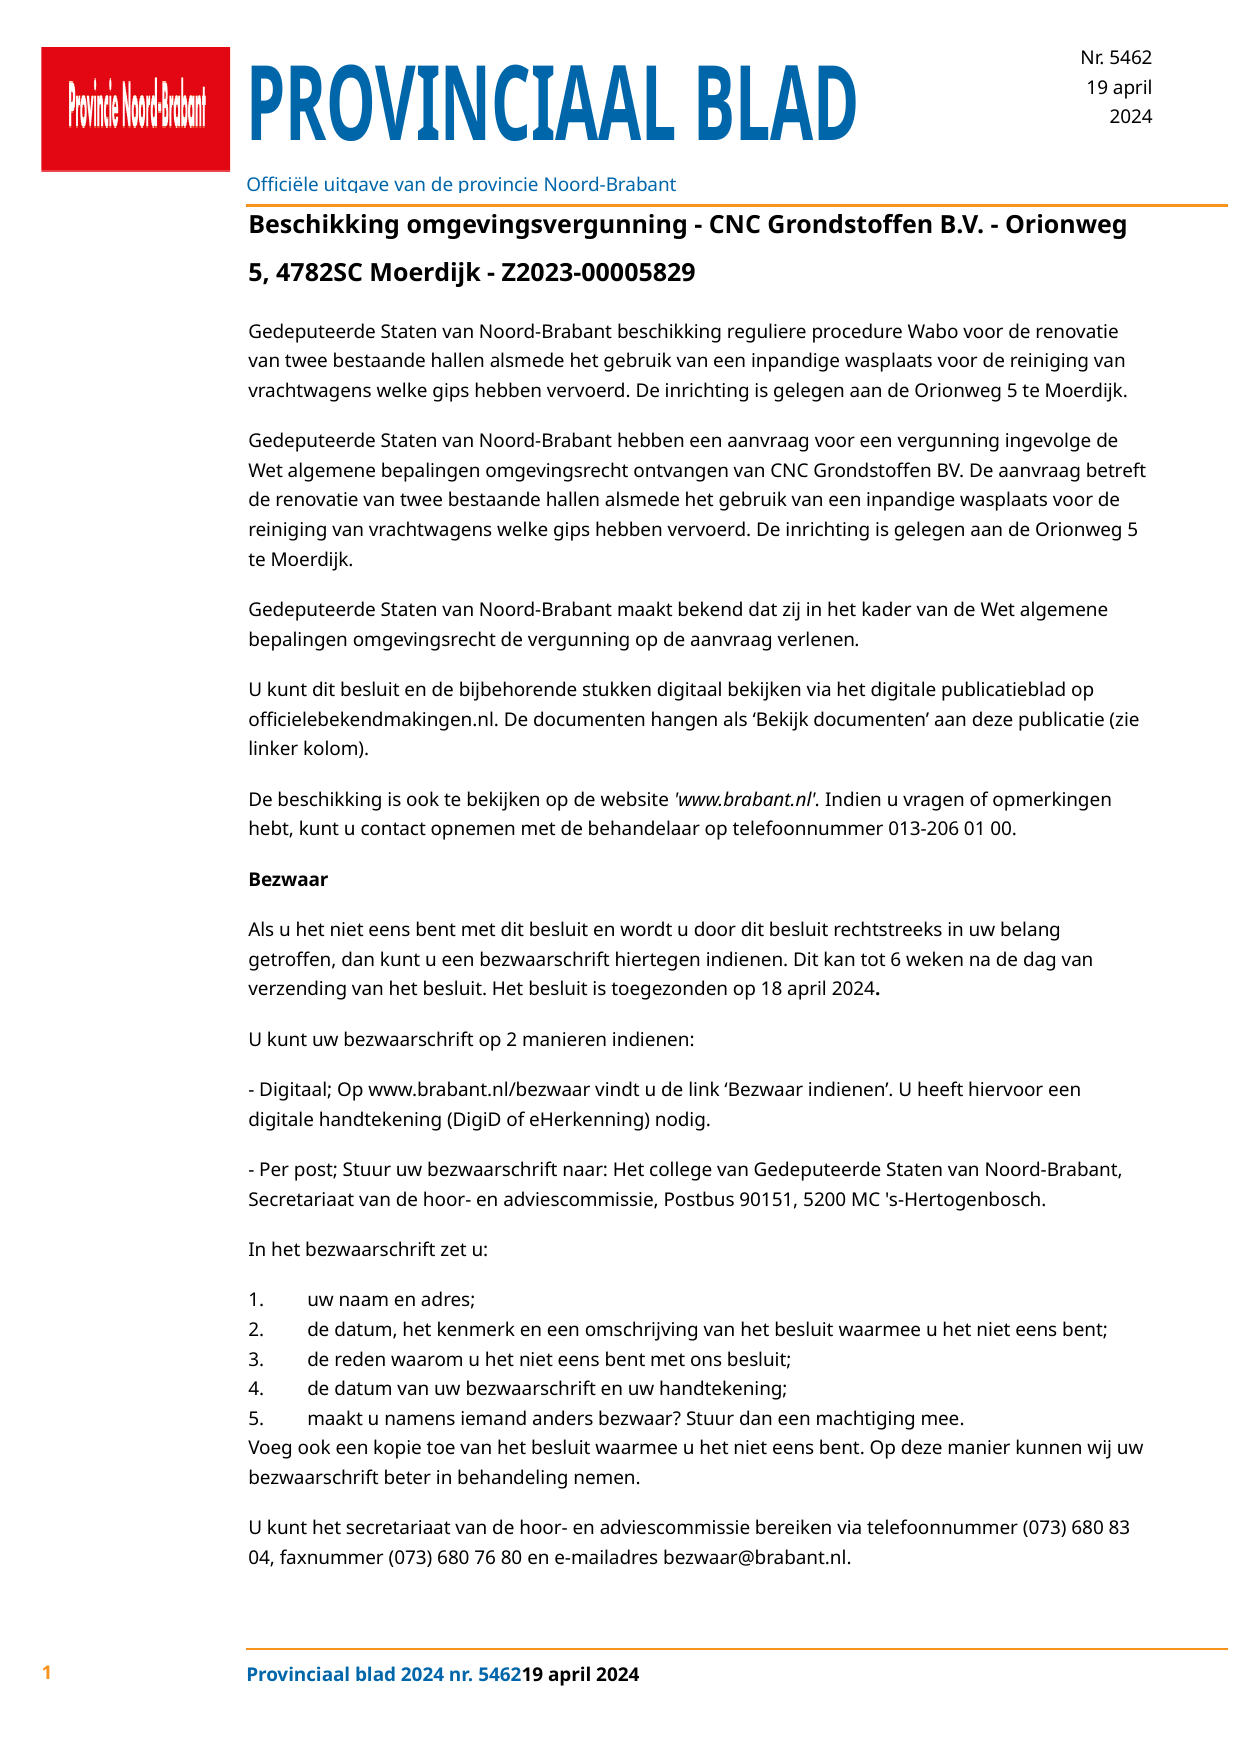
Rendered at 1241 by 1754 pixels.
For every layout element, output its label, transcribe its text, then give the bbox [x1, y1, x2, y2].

list de datum, het kenmerk en een omschrijving van het besluit waarmee u het niet eens bent; [248, 1316, 1152, 1342]
text Gedeputeerde Staten van Noord-Brabant beschikking reguliere procedure Wabo voor de renovatie van twee bestaande hallen alsmede het gebruik van een inpandige wasplaats voor de reiniging van vrachtwagens welke gips hebben vervoerd. De inrichting is gelegen aan de Orionweg 5 te Moerdijk. [248, 318, 1152, 403]
list uw naam en adres; [248, 1287, 1152, 1312]
picture [41, 47, 231, 172]
text Als u het niet eens bent met dit besluit en wordt u door dit besluit rechtstreeks in uw belang getroffen, dan kunt u een bezwaarschrift hiertegen indienen. Dit kan tot 6 weken na de dag van verzending van het besluit. Het besluit is toegezonden op 18 april 2024. [248, 916, 1152, 1001]
text Beschikking omgevingsvergunning - CNC Grondstoffen B.V. - Orionweg 5, 4782SC Moerdijk - Z2023-00005829 [248, 207, 1152, 288]
text Bezwaar [248, 866, 1152, 892]
list maakt u namens iemand anders bezwaar? Stuur dan een machtiging mee. [248, 1405, 1152, 1431]
text U kunt uw bezwaarschrift op 2 manieren indienen: [248, 1026, 1152, 1052]
list de datum van uw bezwaarschrift en uw handtekening; [248, 1375, 1152, 1401]
list de reden waarom u het niet eens bent met ons besluit; [248, 1346, 1152, 1372]
text Gedeputeerde Staten van Noord-Brabant hebben een aanvraag voor een vergunning ingevolge de Wet algemene bepalingen omgevingsrecht ontvangen van CNC Grondstoffen BV. De aanvraag betreft de renovatie van twee bestaande hallen alsmede het gebruik van een inpandige wasplaats voor de reiniging van vrachtwagens welke gips hebben vervoerd. De inrichting is gelegen aan de Orionweg 5 te Moerdijk. [248, 427, 1152, 572]
text De beschikking is ook te bekijken op de website 'www.brabant.nl'. Indien u vragen of opmerkingen hebt, kunt u contact opnemen met de behandelaar op telefoonnummer 013-206 01 00. [248, 786, 1152, 841]
text U kunt dit besluit en de bijbehorende stukken digitaal bekijken via het digitale publicatieblad op officielebekendmakingen.nl. De documenten hangen als ‘Bekijk documenten’ aan deze publicatie (zie linker kolom). [248, 676, 1152, 761]
text - Per post; Stuur uw bezwaarschrift naar: Het college van Gedeputeerde Staten van Noord-Brabant, Secretariaat van de hoor- en adviescommissie, Postbus 90151, 5200 MC 's‑Hertogenbosch. [248, 1156, 1152, 1212]
text U kunt het secretariaat van de hoor- en adviescommissie bereiken via telefoonnummer (073) 680 83 04, faxnummer (073) 680 76 80 en e-mailadres bezwaar@brabant.nl. [248, 1514, 1152, 1570]
text Gedeputeerde Staten van Noord-Brabant maakt bekend dat zij in het kader van de Wet algemene bepalingen omgevingsrecht de vergunning op de aanvraag verlenen. [248, 596, 1152, 652]
text - Digitaal; Op www.brabant.nl/bezwaar vindt u de link ‘Bezwaar indienen’. U heeft hiervoor een digitale handtekening (DigiD of eHerkenning) nodig. [248, 1076, 1152, 1132]
text Voeg ook een kopie toe van het besluit waarmee u het niet eens bent. Op deze manier kunnen wij uw bezwaarschrift beter in behandeling nemen. [248, 1434, 1152, 1490]
text In het bezwaarschrift zet u: [248, 1236, 1152, 1262]
